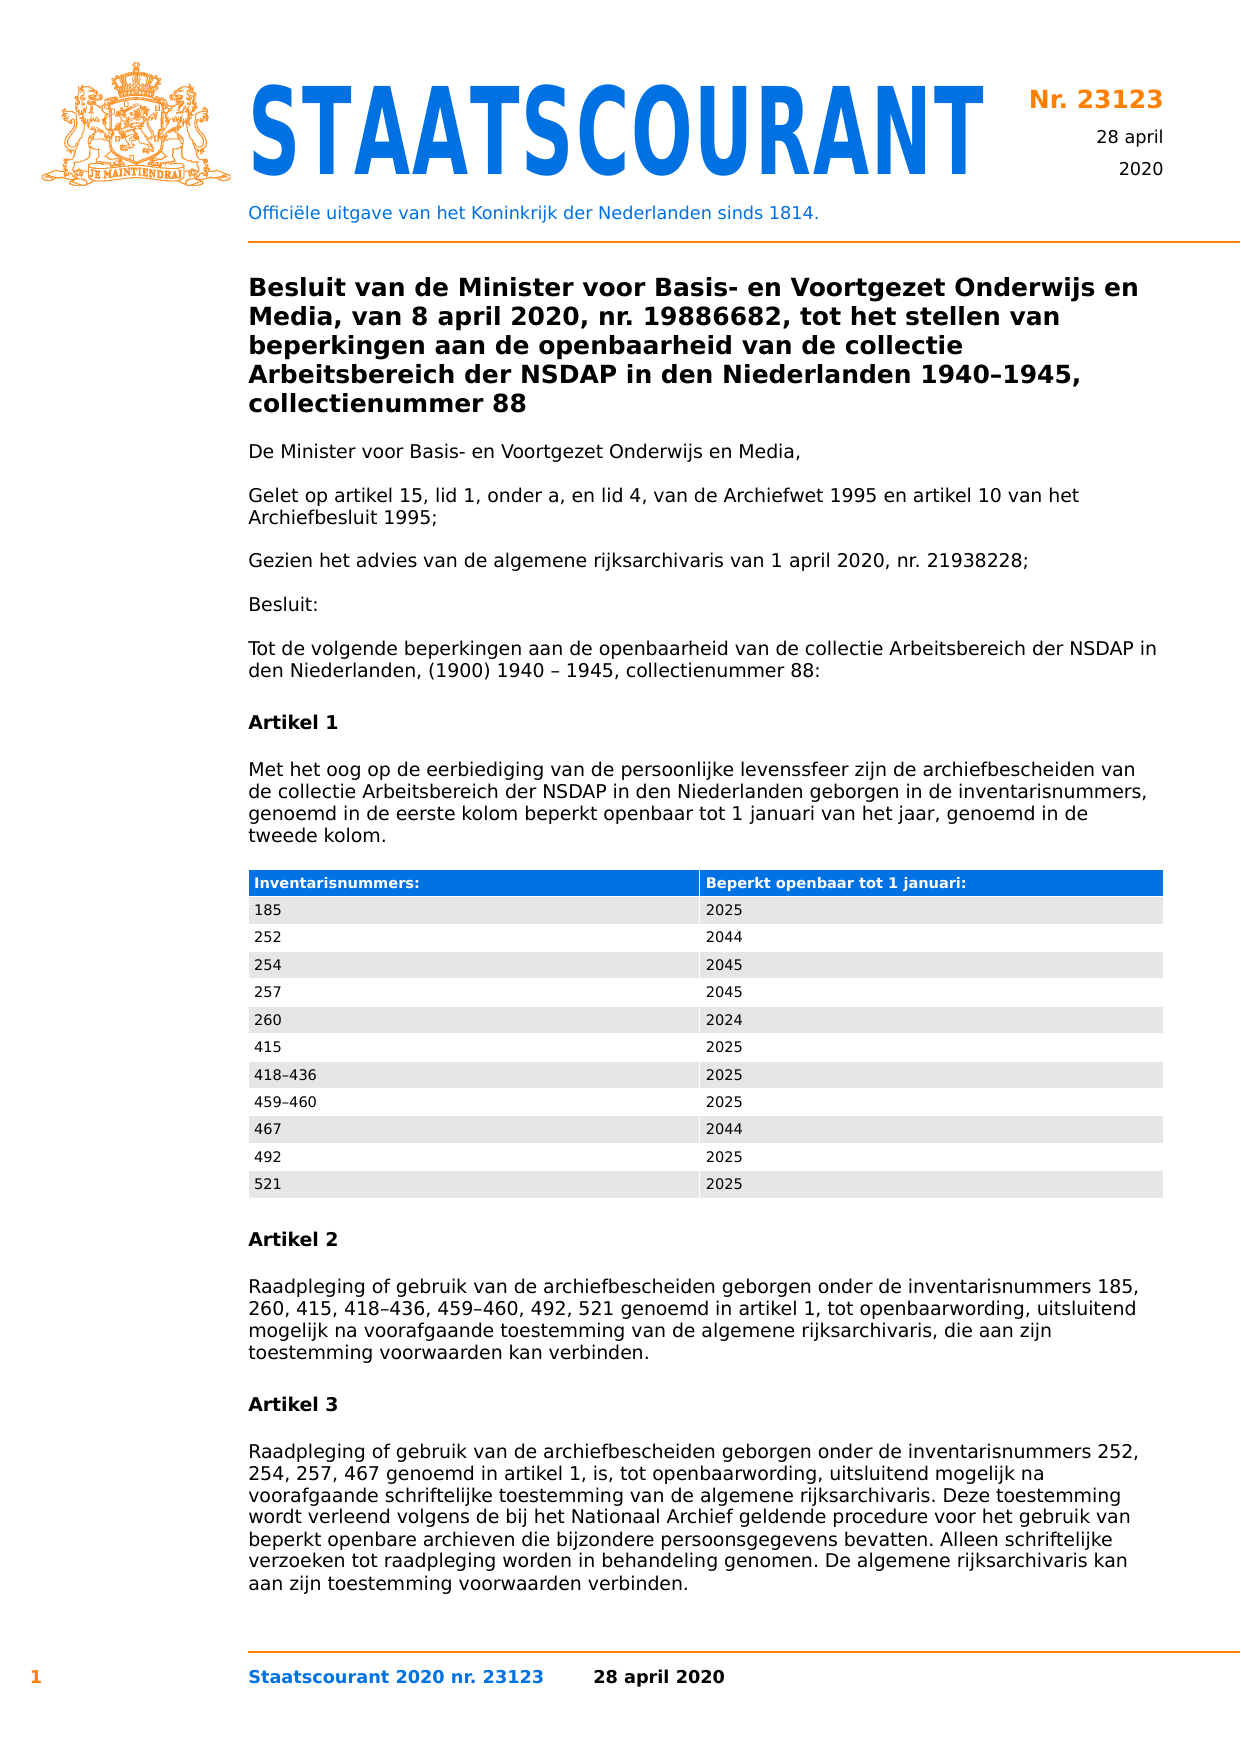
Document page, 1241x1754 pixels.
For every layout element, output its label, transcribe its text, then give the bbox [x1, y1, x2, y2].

table_cell 2025 [700, 1034, 1163, 1061]
table_cell 467 [249, 1116, 699, 1143]
table_cell 492 [249, 1144, 699, 1170]
table_cell 2045 [700, 980, 1163, 1006]
text De Minister voor Basis- en Voortgezet Onderwijs en Media, [248, 441, 1163, 463]
table_cell 418–436 [249, 1062, 699, 1088]
table_cell 415 [249, 1034, 699, 1061]
table_header [25, 62, 248, 241]
table_cell 2025 [700, 1144, 1163, 1170]
table_cell 2020 [998, 153, 1240, 203]
text Gezien het advies van de algemene rijksarchivaris van 1 april 2020, nr. 21938228; [248, 550, 1163, 572]
subtitle Besluit van de Minister voor Basis- en Voortgezet Onderwijs en Media, van 8 april 2020, nr. 19886682, tot het stellen van beperkingen aan de openbaarheid van de collectie Arbeitsbereich der NSDAP in den Niederlanden 1940–1945, collectienummer 88 [248, 273, 1163, 419]
table_cell 459–460 [249, 1089, 699, 1115]
table_cell 2024 [700, 1007, 1163, 1033]
subtitle Artikel 3 [248, 1393, 1163, 1416]
text Met het oog op de eerbiediging van de persoonlijke levenssfeer zijn de archiefbescheiden van de collectie Arbeitsbereich der NSDAP in den Niederlanden geborgen in de inventarisnummers, genoemd in de eerste kolom beperkt openbaar tot 1 januari van het jaar, genoemd in de tweede kolom. [248, 759, 1163, 847]
table_cell 2025 [700, 1062, 1163, 1088]
table_cell 257 [249, 980, 699, 1006]
table_cell 252 [249, 925, 699, 951]
picture [41, 62, 231, 186]
subtitle Artikel 1 [248, 712, 1163, 734]
table_cell 260 [249, 1007, 699, 1033]
table_cell Officiële uitgave van het Koninkrijk der Nederlanden sinds 1814. [248, 203, 1240, 241]
table_header Nr. 23123 [998, 62, 1240, 121]
subtitle Artikel 2 [248, 1229, 1163, 1251]
table_cell 2025 [700, 1089, 1163, 1115]
table_cell 2044 [700, 925, 1163, 951]
table_header STAATSCOURANT [248, 62, 998, 203]
table_cell 185 [249, 897, 699, 924]
text Besluit: [248, 594, 1163, 616]
text Raadpleging of gebruik van de archiefbescheiden geborgen onder de inventarisnummers 252, 254, 257, 467 genoemd in artikel 1, is, tot openbaarwording, uitsluitend mogelijk na voorafgaande schriftelijke toestemming van de algemene rijksarchivaris. Deze toestemming wordt verleend volgens de bij het Nationaal Archief geldende procedure voor het gebruik van beperkt openbare archieven die bijzondere persoonsgegevens bevatten. Alleen schriftelijke verzoeken tot raadpleging worden in behandeling genomen. De algemene rijksarchivaris kan aan zijn toestemming voorwaarden verbinden. [248, 1441, 1163, 1594]
table_cell 2044 [700, 1116, 1163, 1143]
table_cell 2045 [700, 952, 1163, 978]
text Gelet op artikel 15, lid 1, onder a, en lid 4, van de Archiefwet 1995 en artikel 10 van het Archiefbesluit 1995; [248, 484, 1163, 528]
table_cell 2025 [700, 897, 1163, 924]
table_cell 521 [249, 1171, 699, 1198]
table_cell 2025 [700, 1171, 1163, 1198]
table_cell 28 april [998, 121, 1240, 153]
table_cell 254 [249, 952, 699, 978]
text Tot de volgende beperkingen aan de openbaarheid van de collectie Arbeitsbereich der NSDAP in den Niederlanden, (1900) 1940 – 1945, collectienummer 88: [248, 638, 1163, 682]
table_header Beperkt openbaar tot 1 januari: [700, 870, 1163, 896]
text Raadpleging of gebruik van de archiefbescheiden geborgen onder de inventarisnummers 185, 260, 415, 418–436, 459–460, 492, 521 genoemd in artikel 1, tot openbaarwording, uitsluitend mogelijk na voorafgaande toestemming van de algemene rijksarchivaris, die aan zijn toestemming voorwaarden kan verbinden. [248, 1276, 1163, 1363]
table_header Inventarisnummers: [249, 870, 699, 896]
